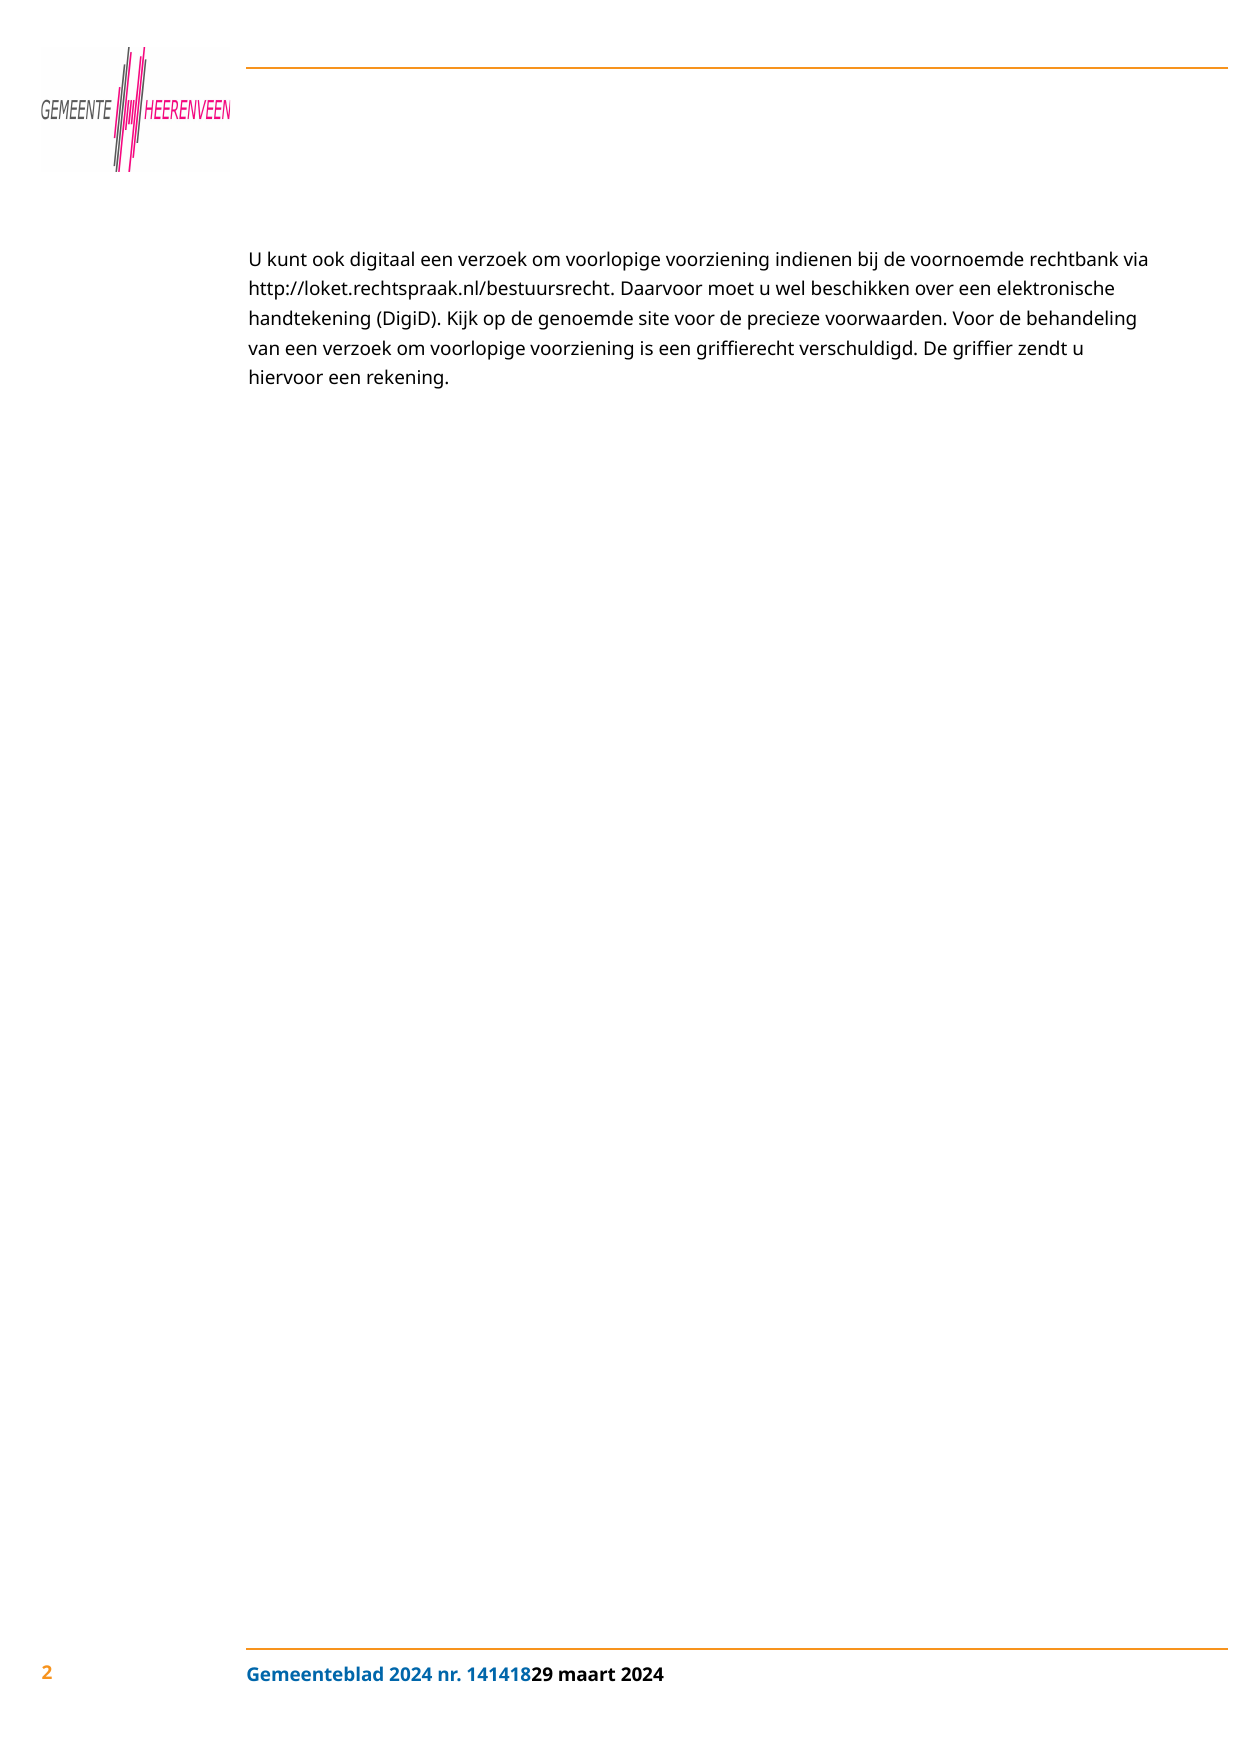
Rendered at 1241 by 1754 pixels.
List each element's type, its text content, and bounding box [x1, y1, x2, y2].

picture [41, 47, 231, 172]
text U kunt ook digitaal een verzoek om voorlopige voorziening indienen bij de voornoemde rechtbank via http://loket.rechtspraak.nl/bestuursrecht. Daarvoor moet u wel beschikken over een elektronische handtekening (DigiD). Kijk op de genoemde site voor de precieze voorwaarden. Voor de behandeling van een verzoek om voorlopige voorziening is een griffierecht verschuldigd. De griffier zendt u hiervoor een rekening. [248, 246, 1152, 390]
